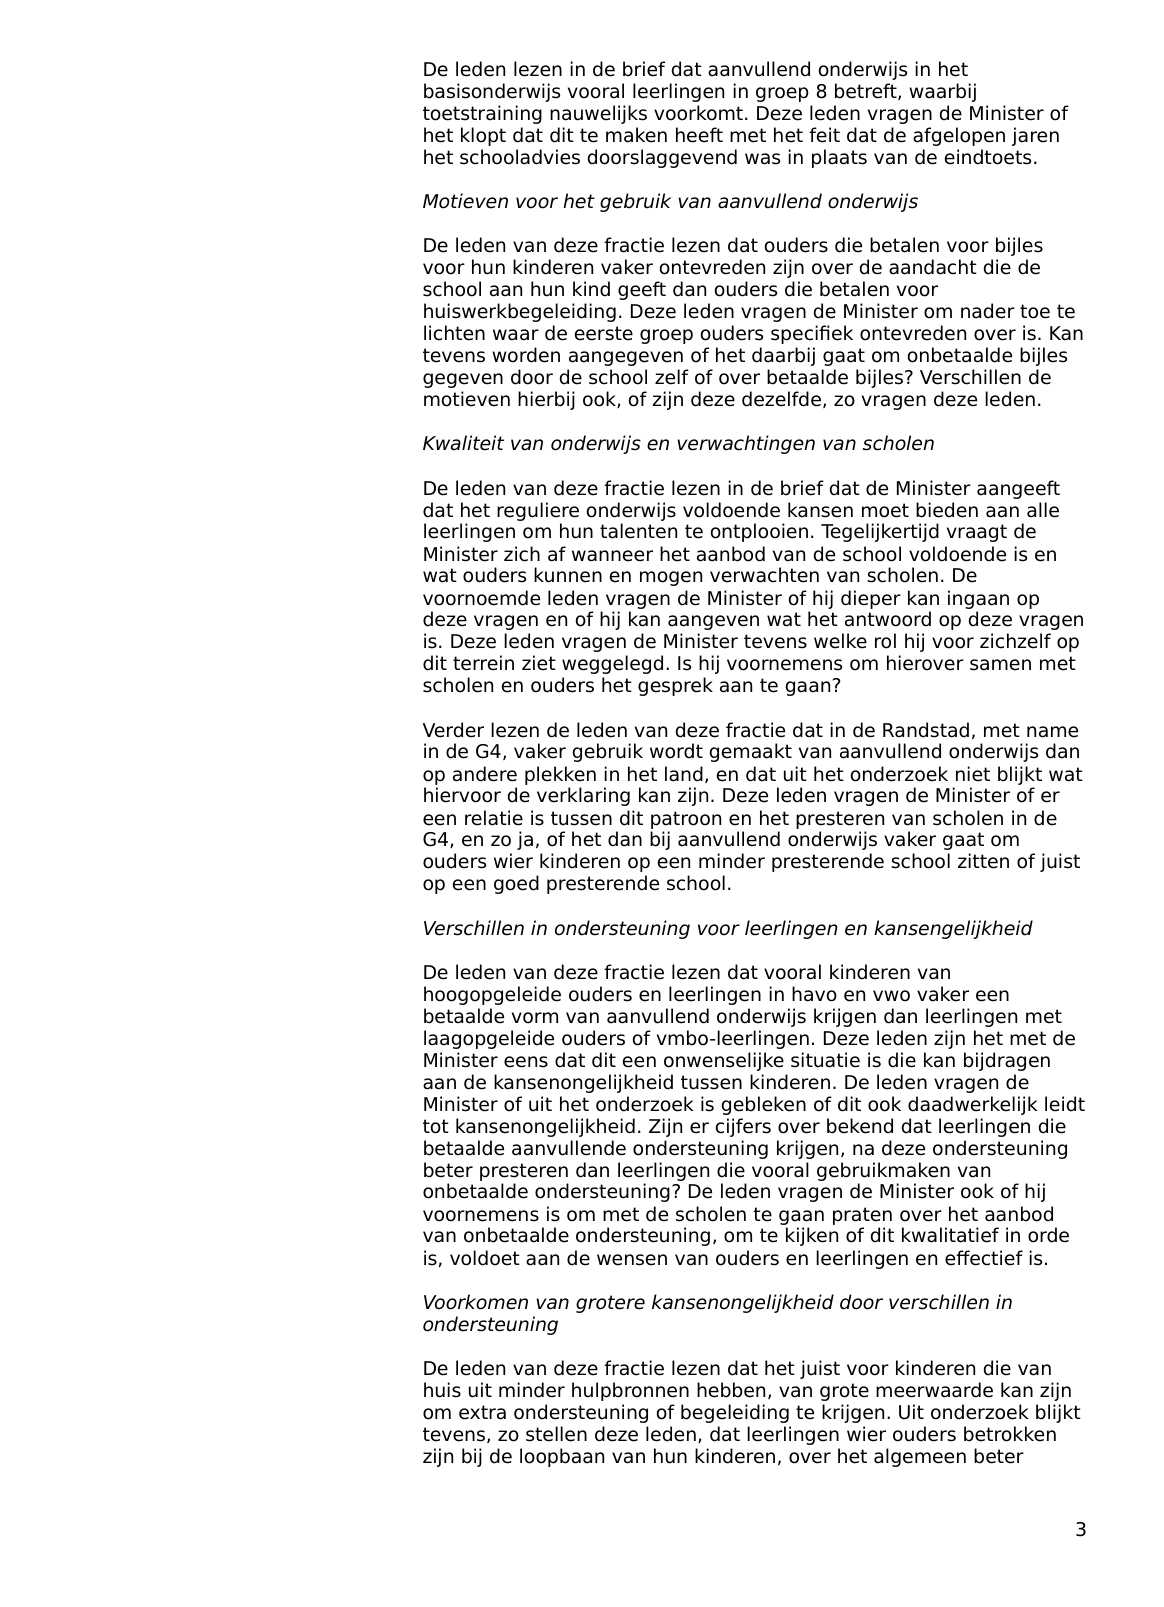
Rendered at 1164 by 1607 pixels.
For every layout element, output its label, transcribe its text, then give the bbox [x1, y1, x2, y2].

text De leden van deze fractie lezen in de brief dat de Minister aangeeft dat het reguliere onderwijs voldoende kansen moet bieden aan alle leerlingen om hun talenten te ontplooien. Tegelijkertijd vraagt de Minister zich af wanneer het aanbod van de school voldoende is en wat ouders kunnen en mogen verwachten van scholen. De voornoemde leden vragen de Minister of hij dieper kan ingaan op deze vragen en of hij kan aangeven wat het antwoord op deze vragen is. Deze leden vragen de Minister tevens welke rol hij voor zichzelf op dit terrein ziet weggelegd. Is hij voornemens om hierover samen met scholen en ouders het gesprek aan te gaan? [422, 477, 1087, 697]
subtitle Verschillen in ondersteuning voor leerlingen en kansengelijkheid [422, 917, 1087, 939]
subtitle Motieven voor het gebruik van aanvullend onderwijs [422, 191, 1087, 213]
text De leden van deze fractie lezen dat ouders die betalen voor bijles voor hun kinderen vaker ontevreden zijn over de aandacht die de school aan hun kind geeft dan ouders die betalen voor huiswerkbegeleiding. Deze leden vragen de Minister om nader toe te lichten waar de eerste groep ouders specifiek ontevreden over is. Kan tevens worden aangegeven of het daarbij gaat om onbetaalde bijles gegeven door de school zelf of over betaalde bijles? Verschillen de motieven hierbij ook, of zijn deze dezelfde, zo vragen deze leden. [422, 235, 1087, 411]
text De leden van deze fractie lezen dat het juist voor kinderen die van huis uit minder hulpbronnen hebben, van grote meerwaarde kan zijn om extra ondersteuning of begeleiding te krijgen. Uit onderzoek blijkt tevens, zo stellen deze leden, dat leerlingen wier ouders betrokken zijn bij de loopbaan van hun kinderen, over het algemeen beter [422, 1358, 1087, 1468]
text De leden lezen in de brief dat aanvullend onderwijs in het basisonderwijs vooral leerlingen in groep 8 betreft, waarbij toetstraining nauwelijks voorkomt. Deze leden vragen de Minister of het klopt dat dit te maken heeft met het feit dat de afgelopen jaren het schooladvies doorslaggevend was in plaats van de eindtoets. [422, 59, 1087, 169]
text De leden van deze fractie lezen dat vooral kinderen van hoogopgeleide ouders en leerlingen in havo en vwo vaker een betaalde vorm van aanvullend onderwijs krijgen dan leerlingen met laagopgeleide ouders of vmbo-leerlingen. Deze leden zijn het met de Minister eens dat dit een onwenselijke situatie is die kan bijdragen aan de kansenongelijkheid tussen kinderen. De leden vragen de Minister of uit het onderzoek is gebleken of dit ook daadwerkelijk leidt tot kansenongelijkheid. Zijn er cijfers over bekend dat leerlingen die betaalde aanvullende ondersteuning krijgen, na deze ondersteuning beter presteren dan leerlingen die vooral gebruikmaken van onbetaalde ondersteuning? De leden vragen de Minister ook of hij voornemens is om met de scholen te gaan praten over het aanbod van onbetaalde ondersteuning, om te kijken of dit kwalitatief in orde is, voldoet aan de wensen van ouders en leerlingen en effectief is. [422, 962, 1087, 1269]
subtitle Kwaliteit van onderwijs en verwachtingen van scholen [422, 433, 1087, 455]
subtitle Voorkomen van grotere kansenongelijkheid door verschillen in ondersteuning [422, 1292, 1087, 1336]
text Verder lezen de leden van deze fractie dat in de Randstad, met name in de G4, vaker gebruik wordt gemaakt van aanvullend onderwijs dan op andere plekken in het land, en dat uit het onderzoek niet blijkt wat hiervoor de verklaring kan zijn. Deze leden vragen de Minister of er een relatie is tussen dit patroon en het presteren van scholen in de G4, en zo ja, of het dan bij aanvullend onderwijs vaker gaat om ouders wier kinderen op een minder presterende school zitten of juist op een goed presterende school. [422, 719, 1087, 895]
